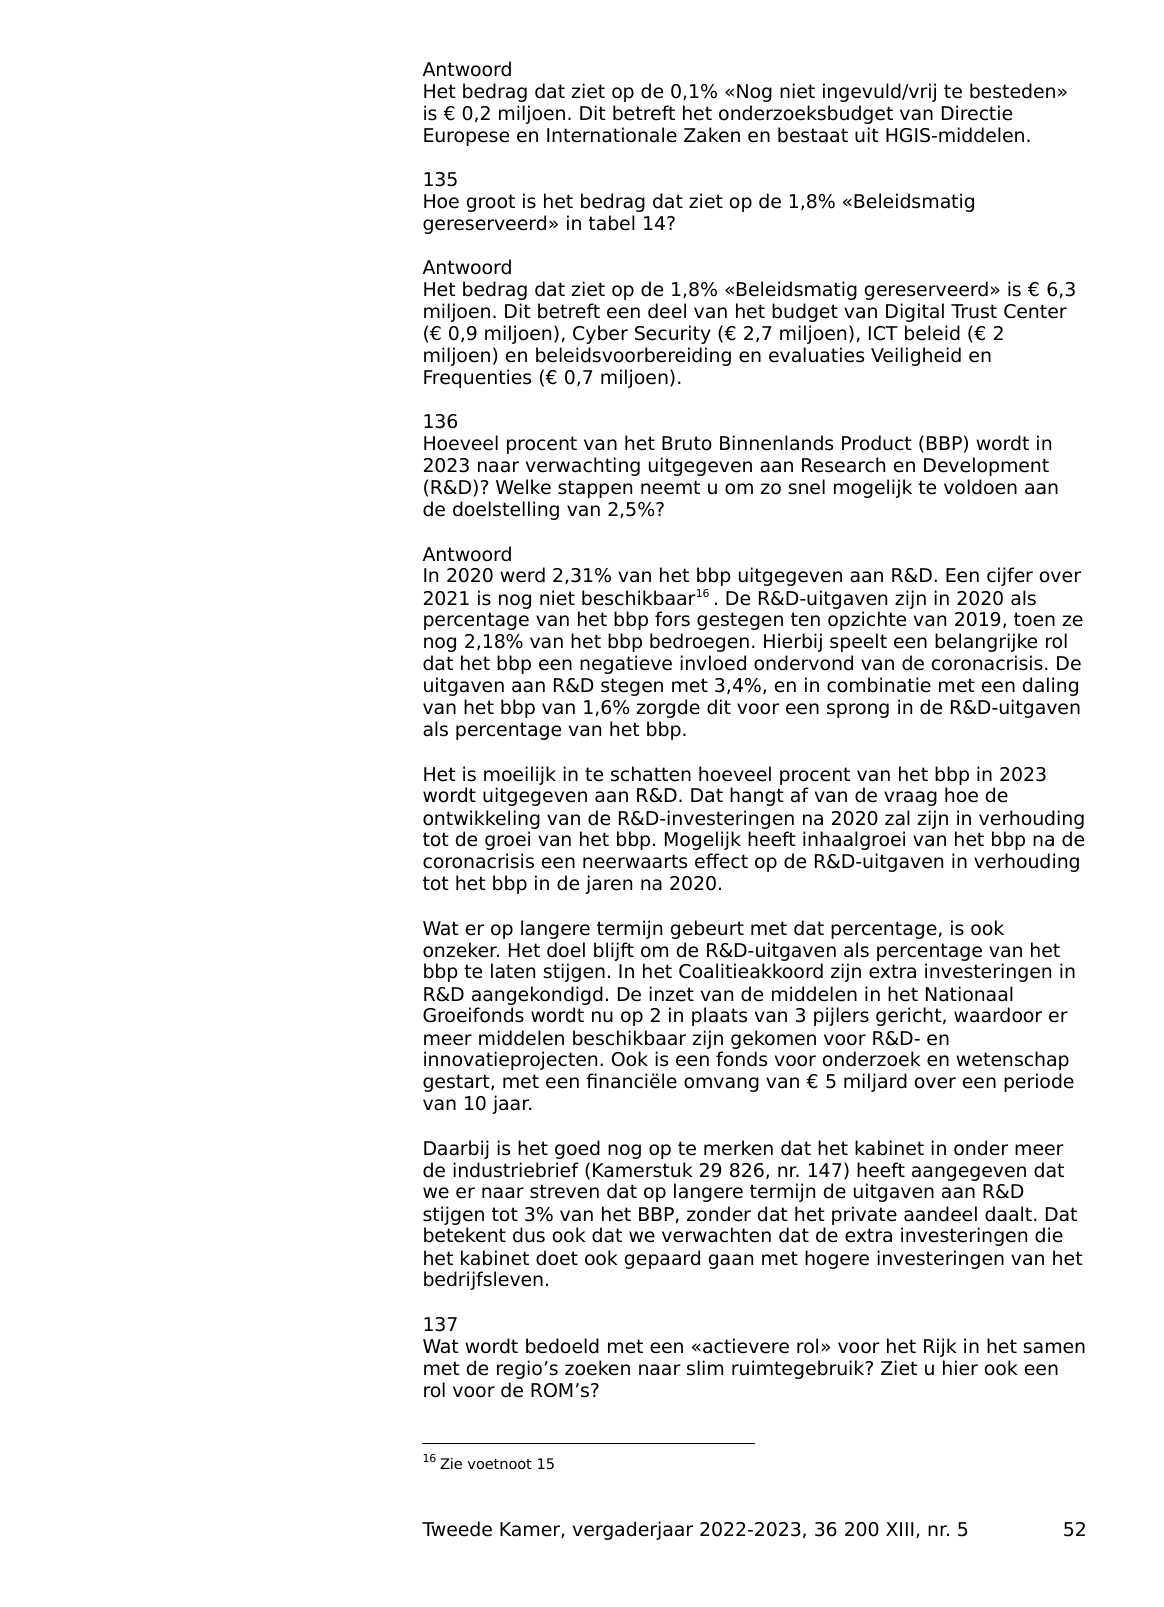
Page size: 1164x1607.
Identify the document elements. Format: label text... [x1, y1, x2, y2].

text 136 [422, 411, 1087, 433]
text 135 [422, 169, 1087, 191]
text Antwoord [422, 257, 1087, 279]
text Het is moeilijk in te schatten hoeveel procent van het bbp in 2023 wordt uitgegeven aan R&D. Dat hangt af van de vraag hoe de ontwikkeling van de R&D-investeringen na 2020 zal zijn in verhouding tot de groei van het bbp. Mogelijk heeft inhaalgroei van het bbp na de coronacrisis een neerwaarts effect op de R&D-uitgaven in verhouding tot het bbp in de jaren na 2020. [422, 763, 1087, 895]
text Antwoord [422, 543, 1087, 565]
text Daarbij is het goed nog op te merken dat het kabinet in onder meer de industriebrief (Kamerstuk 29 826, nr. 147) heeft aangegeven dat we er naar streven dat op langere termijn de uitgaven aan R&D stijgen tot 3% van het BBP, zonder dat het private aandeel daalt. Dat betekent dus ook dat we verwachten dat de extra investeringen die het kabinet doet ook gepaard gaan met hogere investeringen van het bedrijfsleven. [422, 1137, 1087, 1291]
text Wat wordt bedoeld met een «actievere rol» voor het Rijk in het samen met de regio’s zoeken naar slim ruimtegebruik? Ziet u hier ook een rol voor de ROM’s? [422, 1336, 1087, 1401]
text Antwoord [422, 59, 1087, 81]
text In 2020 werd 2,31% van het bbp uitgegeven aan R&D. Een cijfer over 2021 is nog niet beschikbaar. De R&D-uitgaven zijn in 2020 als percentage van het bbp fors gestegen ten opzichte van 2019, toen ze nog 2,18% van het bbp bedroegen. Hierbij speelt een belangrijke rol dat het bbp een negatieve invloed ondervond van de coronacrisis. De uitgaven aan R&D stegen met 3,4%, en in combinatie met een daling van het bbp van 1,6% zorgde dit voor een sprong in de R&D-uitgaven als percentage van het bbp. [422, 565, 1087, 741]
text Het bedrag dat ziet op de 1,8% «Beleidsmatig gereserveerd» is € 6,3 miljoen. Dit betreft een deel van het budget van Digital Trust Center (€ 0,9 miljoen), Cyber Security (€ 2,7 miljoen), ICT beleid (€ 2 miljoen) en beleidsvoorbereiding en evaluaties Veiligheid en Frequenties (€ 0,7 miljoen). [422, 279, 1087, 389]
text Hoe groot is het bedrag dat ziet op de 1,8% «Beleidsmatig gereserveerd» in tabel 14? [422, 191, 1087, 235]
text Hoeveel procent van het Bruto Binnenlands Product (BBP) wordt in 2023 naar verwachting uitgegeven aan Research en Development (R&D)? Welke stappen neemt u om zo snel mogelijk te voldoen aan de doelstelling van 2,5%? [422, 433, 1087, 521]
text Wat er op langere termijn gebeurt met dat percentage, is ook onzeker. Het doel blijft om de R&D-uitgaven als percentage van het bbp te laten stijgen. In het Coalitieakkoord zijn extra investeringen in R&D aangekondigd. De inzet van de middelen in het Nationaal Groeifonds wordt nu op 2 in plaats van 3 pijlers gericht, waardoor er meer middelen beschikbaar zijn gekomen voor R&D- en innovatieprojecten. Ook is een fonds voor onderzoek en wetenschap gestart, met een financiële omvang van € 5 miljard over een periode van 10 jaar. [422, 917, 1087, 1115]
text 137 [422, 1313, 1087, 1336]
text Zie voetnoot 15 [422, 1452, 1087, 1474]
text Het bedrag dat ziet op de 0,1% «Nog niet ingevuld/vrij te besteden» is € 0,2 miljoen. Dit betreft het onderzoeksbudget van Directie Europese en Internationale Zaken en bestaat uit HGIS-middelen. [422, 81, 1087, 147]
